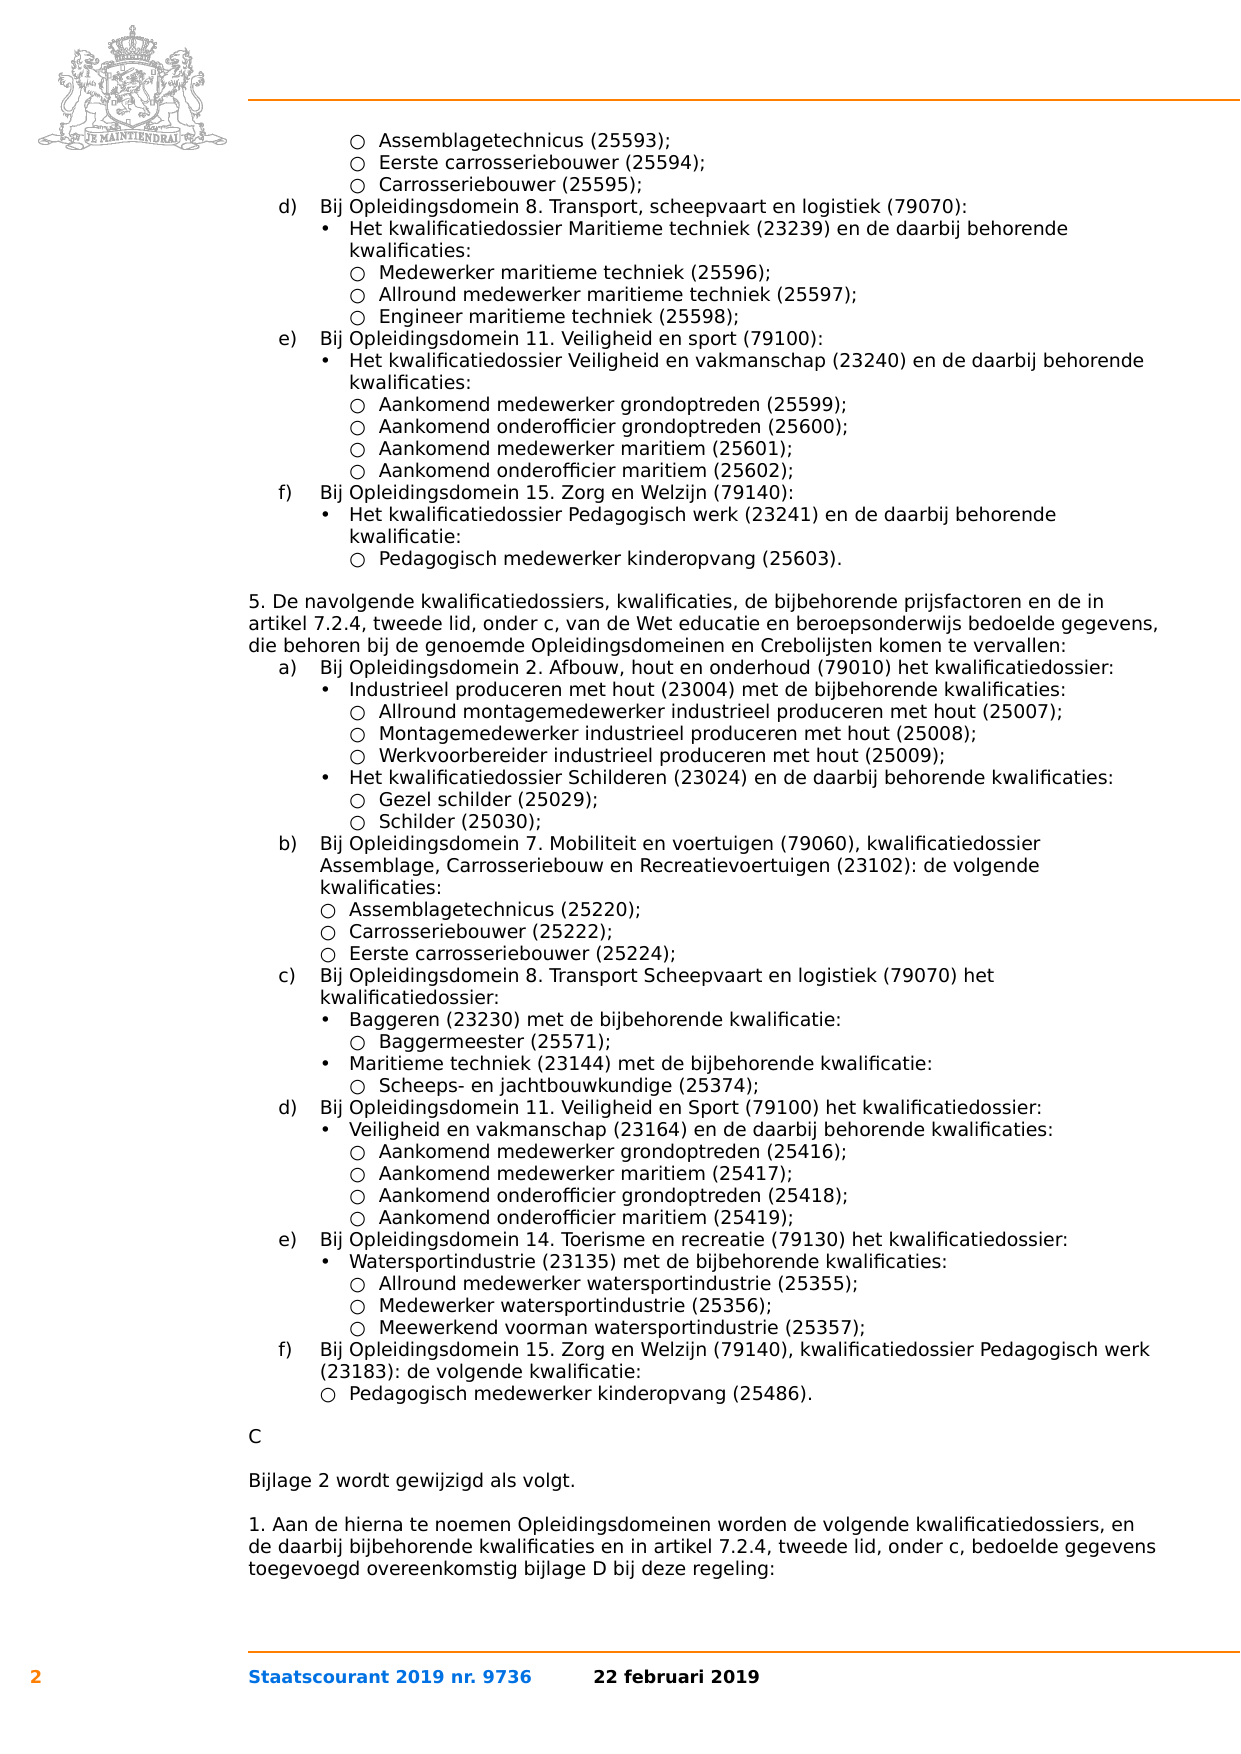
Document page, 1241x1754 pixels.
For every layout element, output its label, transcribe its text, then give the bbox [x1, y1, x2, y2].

text ○ Baggermeester (25571); [349, 1031, 1163, 1053]
text • Het kwalificatiedossier Veiligheid en vakmanschap (23240) en de daarbij behorende kwalificaties: [319, 350, 1163, 394]
text f) Bij Opleidingsdomein 15. Zorg en Welzijn (79140): [278, 482, 1163, 503]
text ○ Assemblagetechnicus (25593); [349, 130, 1163, 152]
text Bijlage 2 wordt gewijzigd als volgt. [248, 1470, 1163, 1492]
text ○ Werkvoorbereider industrieel produceren met hout (25009); [349, 745, 1163, 767]
text • Het kwalificatiedossier Maritieme techniek (23239) en de daarbij behorende kwalificaties: [319, 218, 1163, 262]
text ○ Medewerker maritieme techniek (25596); [349, 262, 1163, 284]
text e) Bij Opleidingsdomein 11. Veiligheid en sport (79100): [278, 328, 1163, 350]
text ○ Aankomend medewerker maritiem (25601); [349, 438, 1163, 459]
text ○ Aankomend medewerker maritiem (25417); [349, 1163, 1163, 1185]
text ○ Carrosseriebouwer (25222); [319, 921, 1163, 943]
text ○ Allround medewerker watersportindustrie (25355); [349, 1273, 1163, 1295]
text • Het kwalificatiedossier Pedagogisch werk (23241) en de daarbij behorende kwalificatie: [319, 503, 1163, 547]
text • Maritieme techniek (23144) met de bijbehorende kwalificatie: [319, 1053, 1163, 1075]
text • Veiligheid en vakmanschap (23164) en de daarbij behorende kwalificaties: [319, 1119, 1163, 1141]
text ○ Gezel schilder (25029); [349, 789, 1163, 811]
text ○ Eerste carrosseriebouwer (25594); [349, 152, 1163, 174]
text a) Bij Opleidingsdomein 2. Afbouw, hout en onderhoud (79010) het kwalificatiedossier: [278, 657, 1163, 679]
text ○ Medewerker watersportindustrie (25356); [349, 1295, 1163, 1317]
text ○ Schilder (25030); [349, 811, 1163, 833]
picture [38, 25, 227, 150]
text ○ Aankomend onderofficier maritiem (25419); [349, 1207, 1163, 1229]
text • Het kwalificatiedossier Schilderen (23024) en de daarbij behorende kwalificaties: [319, 767, 1163, 789]
text C [248, 1426, 1163, 1448]
text ○ Carrosseriebouwer (25595); [349, 174, 1163, 196]
text ○ Meewerkend voorman watersportindustrie (25357); [349, 1317, 1163, 1339]
text ○ Allround medewerker maritieme techniek (25597); [349, 284, 1163, 306]
text ○ Assemblagetechnicus (25220); [319, 899, 1163, 921]
text ○ Montagemedewerker industrieel produceren met hout (25008); [349, 723, 1163, 745]
text d) Bij Opleidingsdomein 8. Transport, scheepvaart en logistiek (79070): [278, 196, 1163, 218]
text c) Bij Opleidingsdomein 8. Transport Scheepvaart en logistiek (79070) het kwalificatiedossier: [278, 965, 1163, 1009]
text • Industrieel produceren met hout (23004) met de bijbehorende kwalificaties: [319, 679, 1163, 701]
text • Baggeren (23230) met de bijbehorende kwalificatie: [319, 1009, 1163, 1031]
text ○ Allround montagemedewerker industrieel produceren met hout (25007); [349, 701, 1163, 723]
text 5. De navolgende kwalificatiedossiers, kwalificaties, de bijbehorende prijsfactoren en de in artikel 7.2.4, tweede lid, onder c, van de Wet educatie en beroepsonderwijs bedoelde gegevens, die behoren bij de genoemde Opleidingsdomeinen en Crebolijsten komen te vervallen: [248, 591, 1163, 657]
text ○ Pedagogisch medewerker kinderopvang (25603). [349, 547, 1163, 569]
text d) Bij Opleidingsdomein 11. Veiligheid en Sport (79100) het kwalificatiedossier: [278, 1097, 1163, 1119]
text ○ Aankomend onderofficier grondoptreden (25418); [349, 1185, 1163, 1207]
text ○ Scheeps- en jachtbouwkundige (25374); [349, 1075, 1163, 1097]
text ○ Engineer maritieme techniek (25598); [349, 306, 1163, 328]
text ○ Eerste carrosseriebouwer (25224); [319, 943, 1163, 965]
text e) Bij Opleidingsdomein 14. Toerisme en recreatie (79130) het kwalificatiedossier: [278, 1229, 1163, 1251]
text ○ Aankomend onderofficier maritiem (25602); [349, 459, 1163, 482]
text • Watersportindustrie (23135) met de bijbehorende kwalificaties: [319, 1251, 1163, 1273]
text ○ Pedagogisch medewerker kinderopvang (25486). [319, 1383, 1163, 1404]
text b) Bij Opleidingsdomein 7. Mobiliteit en voertuigen (79060), kwalificatiedossier Assemblage, Carrosseriebouw en Recreatievoertuigen (23102): de volgende kwalificaties: [278, 833, 1163, 899]
text ○ Aankomend medewerker grondoptreden (25416); [349, 1141, 1163, 1163]
text ○ Aankomend onderofficier grondoptreden (25600); [349, 416, 1163, 438]
text 1. Aan de hierna te noemen Opleidingsdomeinen worden de volgende kwalificatiedossiers, en de daarbij bijbehorende kwalificaties en in artikel 7.2.4, tweede lid, onder c, bedoelde gegevens toegevoegd overeenkomstig bijlage D bij deze regeling: [248, 1514, 1163, 1580]
text ○ Aankomend medewerker grondoptreden (25599); [349, 394, 1163, 416]
text f) Bij Opleidingsdomein 15. Zorg en Welzijn (79140), kwalificatiedossier Pedagogisch werk (23183): de volgende kwalificatie: [278, 1339, 1163, 1383]
